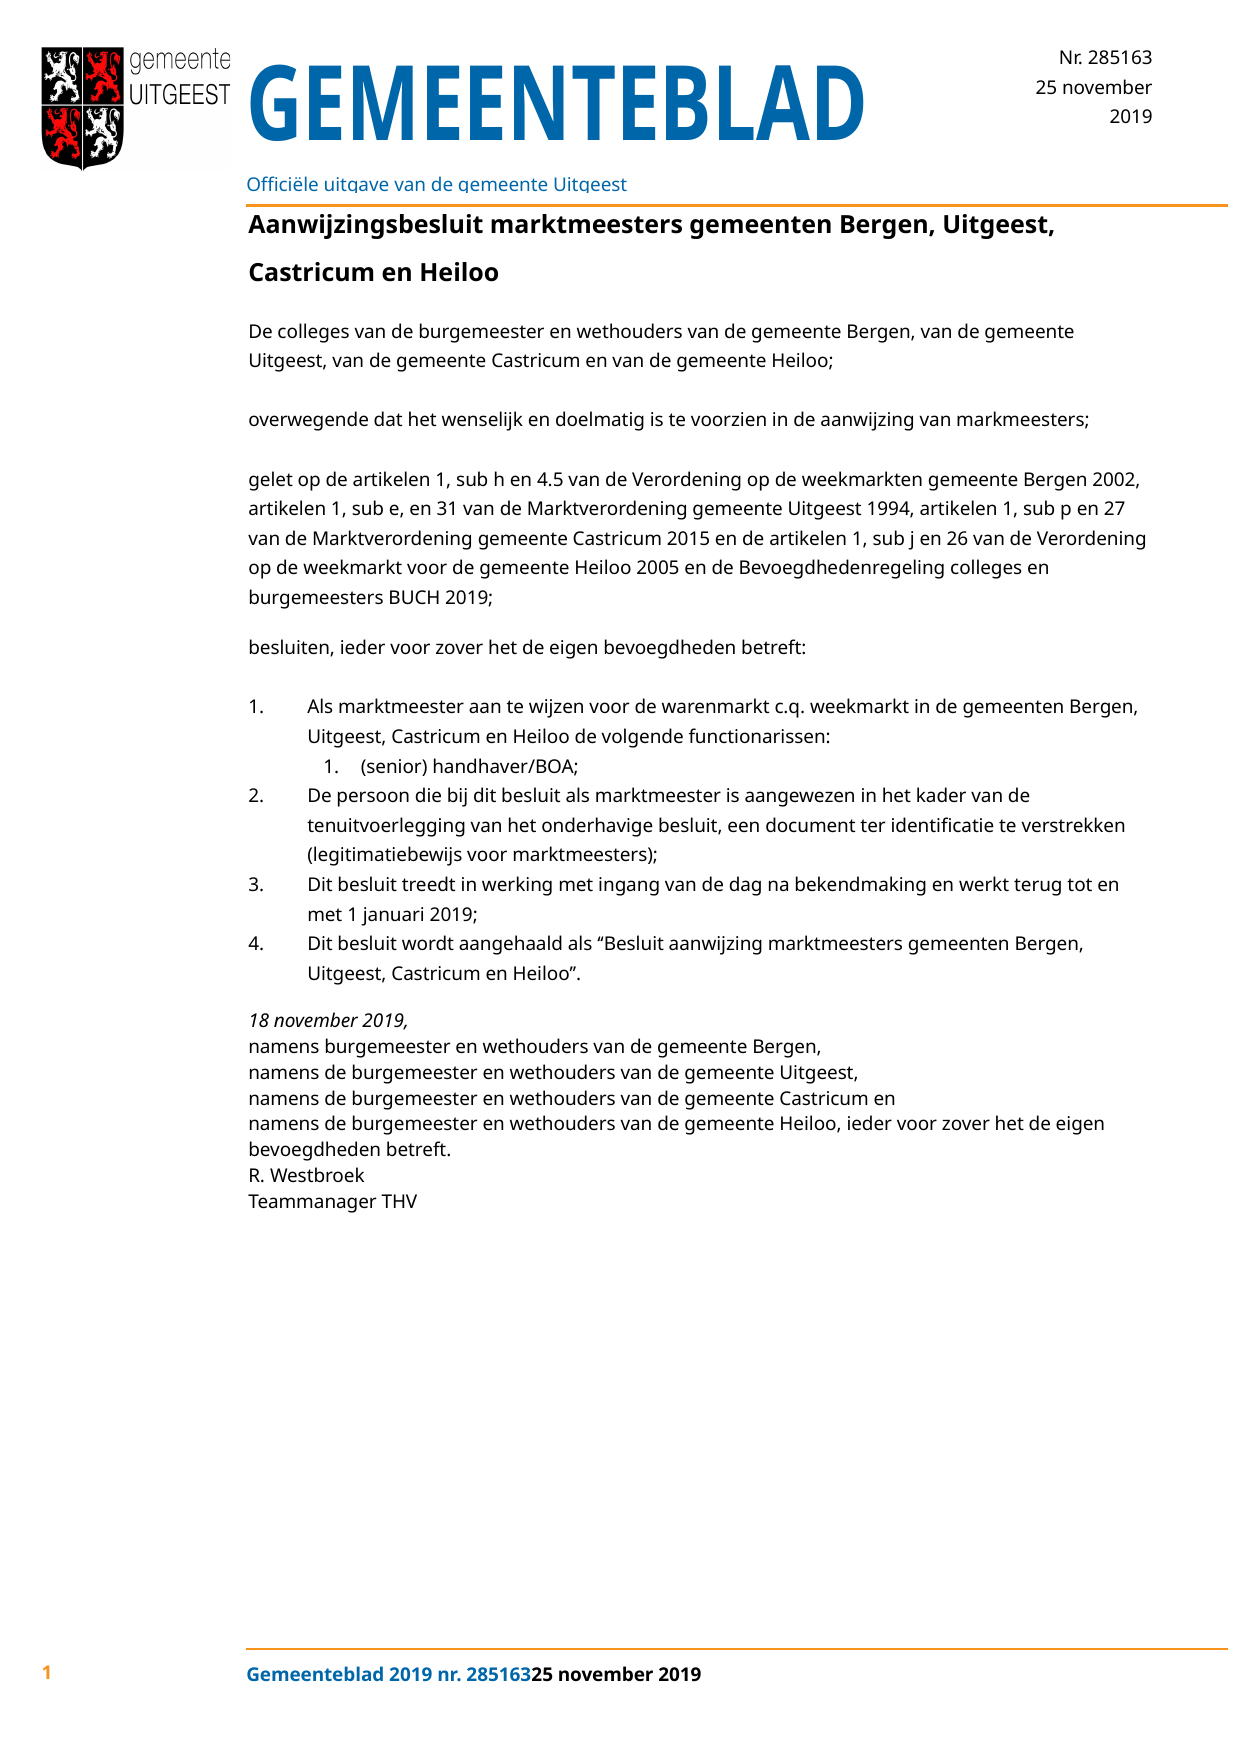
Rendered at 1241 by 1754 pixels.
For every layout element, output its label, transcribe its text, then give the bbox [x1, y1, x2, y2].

text namens de burgemeester en wethouders van de gemeente Heiloo, ieder voor zover het de eigen bevoegdheden betreft. [248, 1111, 1152, 1162]
list Dit besluit treedt in werking met ingang van de dag na bekendmaking en werkt terug tot en met 1 januari 2019; [248, 871, 1152, 926]
text 18 november 2019, [248, 1008, 1152, 1033]
text R. Westbroek [248, 1162, 1152, 1188]
text De colleges van de burgemeester en wethouders van de gemeente Bergen, van de gemeente Uitgeest, van de gemeente Castricum en van de gemeente Heiloo; [248, 318, 1152, 373]
text Teammanager THV [248, 1188, 1152, 1213]
text namens burgemeester en wethouders van de gemeente Bergen, [248, 1033, 1152, 1059]
text Aanwijzingsbesluit marktmeesters gemeenten Bergen, Uitgeest, Castricum en Heiloo [248, 207, 1152, 288]
text namens de burgemeester en wethouders van de gemeente Uitgeest, [248, 1059, 1152, 1085]
list De persoon die bij dit besluit als marktmeester is aangewezen in het kader van de tenuitvoerlegging van het onderhavige besluit, een document ter identificatie te verstrekken (legitimatiebewijs voor marktmeesters); [248, 782, 1152, 867]
picture [41, 47, 231, 172]
text overwegende dat het wenselijk en doelmatig is te voorzien in de aanwijzing van markmeesters; [248, 407, 1152, 432]
list Als marktmeester aan te wijzen voor de warenmarkt c.q. weekmarkt in de gemeenten Bergen, Uitgeest, Castricum en Heiloo de volgende functionarissen: [248, 694, 1152, 749]
text namens de burgemeester en wethouders van de gemeente Castricum en [248, 1085, 1152, 1111]
list Dit besluit wordt aangehaald als ‘‘Besluit aanwijzing marktmeesters gemeenten Bergen, Uitgeest, Castricum en Heiloo’’. [248, 930, 1152, 986]
list (senior) handhaver/BOA; [323, 753, 1152, 778]
text gelet op de artikelen 1, sub h en 4.5 van de Verordening op de weekmarkten gemeente Bergen 2002, artikelen 1, sub e, en 31 van de Marktverordening gemeente Uitgeest 1994, artikelen 1, sub p en 27 van de Marktverordening gemeente Castricum 2015 en de artikelen 1, sub j en 26 van de Verordening op de weekmarkt voor de gemeente Heiloo 2005 en de Bevoegdhedenregeling colleges en burgemeesters BUCH 2019; [248, 466, 1152, 610]
text besluiten, ieder voor zover het de eigen bevoegdheden betreft: [248, 634, 1152, 660]
